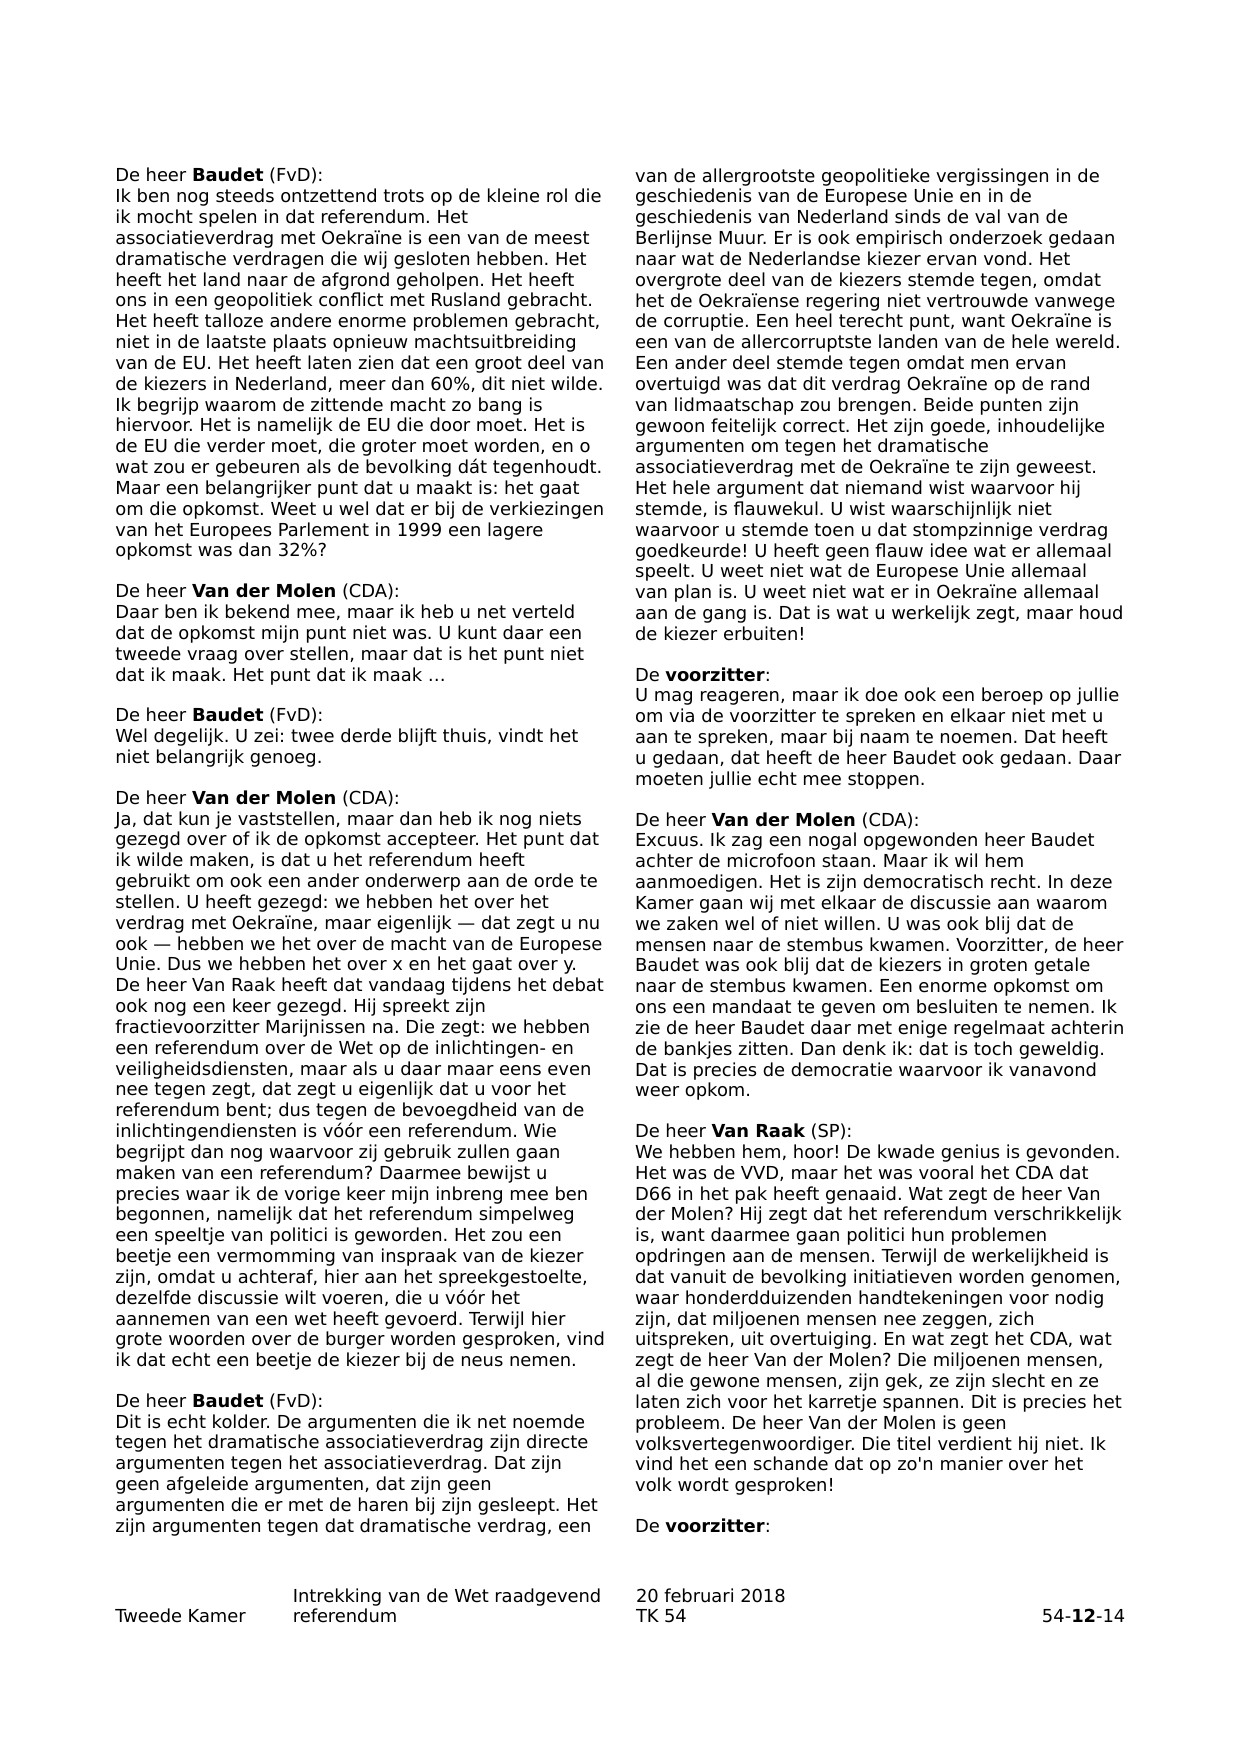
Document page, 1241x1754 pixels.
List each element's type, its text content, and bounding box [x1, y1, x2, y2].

text De heer Van der Molen (CDA): [115, 787, 605, 808]
text De heer Van Raak (SP): [635, 1121, 1125, 1142]
text We hebben hem, hoor! De kwade genius is gevonden. Het was de VVD, maar het was vooral het CDA dat D66 in het pak heeft genaaid. Wat zegt de heer Van der Molen? Hij zegt dat het referendum verschrikkelijk is, want daarmee gaan politici hun problemen opdringen aan de mensen. Terwijl de werkelijkheid is dat vanuit de bevolking initiatieven worden genomen, waar honderdduizenden handtekeningen voor nodig zijn, dat miljoenen mensen nee zeggen, zich uitspreken, uit overtuiging. En wat zegt het CDA, wat zegt de heer Van der Molen? Die miljoenen mensen, al die gewone mensen, zijn gek, ze zijn slecht en ze laten zich voor het karretje spannen. Dit is precies het probleem. De heer Van der Molen is geen volksvertegenwoordiger. Die titel verdient hij niet. Ik vind het een schande dat op zo'n manier over het volk wordt gesproken! [635, 1142, 1125, 1496]
text De heer Van der Molen (CDA): [115, 581, 605, 602]
text Daar ben ik bekend mee, maar ik heb u net verteld dat de opkomst mijn punt niet was. U kunt daar een tweede vraag over stellen, maar dat is het punt niet dat ik maak. Het punt dat ik maak … [115, 602, 605, 685]
text De voorzitter: [635, 1516, 1125, 1537]
text Ja, dat kun je vaststellen, maar dan heb ik nog niets gezegd over of ik de opkomst accepteer. Het punt dat ik wilde maken, is dat u het referendum heeft gebruikt om ook een ander onderwerp aan de orde te stellen. U heeft gezegd: we hebben het over het verdrag met Oekraïne, maar eigenlijk — dat zegt u nu ook — hebben we het over de macht van de Europese Unie. Dus we hebben het over x en het gaat over y. De heer Van Raak heeft dat vandaag tijdens het debat ook nog een keer gezegd. Hij spreekt zijn fractievoorzitter Marijnissen na. Die zegt: we hebben een referendum over de Wet op de inlichtingen- en veiligheidsdiensten, maar als u daar maar eens even nee tegen zegt, dat zegt u eigenlijk dat u voor het referendum bent; dus tegen de bevoegdheid van de inlichtingendiensten is vóór een referendum. Wie begrijpt dan nog waarvoor zij gebruik zullen gaan maken van een referendum? Daarmee bewijst u precies waar ik de vorige keer mijn inbreng mee ben begonnen, namelijk dat het referendum simpelweg een speeltje van politici is geworden. Het zou een beetje een vermomming van inspraak van de kiezer zijn, omdat u achteraf, hier aan het spreekgestoelte, dezelfde discussie wilt voeren, die u vóór het aannemen van een wet heeft gevoerd. Terwijl hier grote woorden over de burger worden gesproken, vind ik dat echt een beetje de kiezer bij de neus nemen. [115, 808, 605, 1371]
text van de allergrootste geopolitieke vergissingen in de geschiedenis van de Europese Unie en in de geschiedenis van Nederland sinds de val van de Berlijnse Muur. Er is ook empirisch onderzoek gedaan naar wat de Nederlandse kiezer ervan vond. Het overgrote deel van de kiezers stemde tegen, omdat het de Oekraïense regering niet vertrouwde vanwege de corruptie. Een heel terecht punt, want Oekraïne is een van de allercorruptste landen van de hele wereld. Een ander deel stemde tegen omdat men ervan overtuigd was dat dit verdrag Oekraïne op de rand van lidmaatschap zou brengen. Beide punten zijn gewoon feitelijk correct. Het zijn goede, inhoudelijke argumenten om tegen het dramatische associatieverdrag met de Oekraïne te zijn geweest. Het hele argument dat niemand wist waarvoor hij stemde, is flauwekul. U wist waarschijnlijk niet waarvoor u stemde toen u dat stompzinnige verdrag goedkeurde! U heeft geen flauw idee wat er allemaal speelt. U weet niet wat de Europese Unie allemaal van plan is. U weet niet wat er in Oekraïne allemaal aan de gang is. Dat is wat u werkelijk zegt, maar houd de kiezer erbuiten! [635, 165, 1125, 644]
text De heer Baudet (FvD): [115, 1391, 605, 1411]
text Excuus. Ik zag een nogal opgewonden heer Baudet achter de microfoon staan. Maar ik wil hem aanmoedigen. Het is zijn democratisch recht. In deze Kamer gaan wij met elkaar de discussie aan waarom we zaken wel of niet willen. U was ook blij dat de mensen naar de stembus kwamen. Voorzitter, de heer Baudet was ook blij dat de kiezers in groten getale naar de stembus kwamen. Een enorme opkomst om ons een mandaat te geven om besluiten te nemen. Ik zie de heer Baudet daar met enige regelmaat achterin de bankjes zitten. Dan denk ik: dat is toch geweldig. Dat is precies de democratie waarvoor ik vanavond weer opkom. [635, 830, 1125, 1101]
text Ik ben nog steeds ontzettend trots op de kleine rol die ik mocht spelen in dat referendum. Het associatieverdrag met Oekraïne is een van de meest dramatische verdragen die wij gesloten hebben. Het heeft het land naar de afgrond geholpen. Het heeft ons in een geopolitiek conflict met Rusland gebracht. Het heeft talloze andere enorme problemen gebracht, niet in de laatste plaats opnieuw machtsuitbreiding van de EU. Het heeft laten zien dat een groot deel van de kiezers in Nederland, meer dan 60%, dit niet wilde. Ik begrijp waarom de zittende macht zo bang is hiervoor. Het is namelijk de EU die door moet. Het is de EU die verder moet, die groter moet worden, en o wat zou er gebeuren als de bevolking dát tegenhoudt. Maar een belangrijker punt dat u maakt is: het gaat om die opkomst. Weet u wel dat er bij de verkiezingen van het Europees Parlement in 1999 een lagere opkomst was dan 32%? [115, 186, 605, 561]
text U mag reageren, maar ik doe ook een beroep op jullie om via de voorzitter te spreken en elkaar niet met u aan te spreken, maar bij naam te noemen. Dat heeft u gedaan, dat heeft de heer Baudet ook gedaan. Daar moeten jullie echt mee stoppen. [635, 685, 1125, 789]
text De heer Van der Molen (CDA): [635, 809, 1125, 830]
text De heer Baudet (FvD): [115, 705, 605, 726]
text De heer Baudet (FvD): [115, 165, 605, 186]
text Dit is echt kolder. De argumenten die ik net noemde tegen het dramatische associatieverdrag zijn directe argumenten tegen het associatieverdrag. Dat zijn geen afgeleide argumenten, dat zijn geen argumenten die er met de haren bij zijn gesleept. Het zijn argumenten tegen dat dramatische verdrag, een [115, 1411, 605, 1536]
text Wel degelijk. U zei: twee derde blijft thuis, vindt het niet belangrijk genoeg. [115, 726, 605, 767]
text De voorzitter: [635, 664, 1125, 685]
